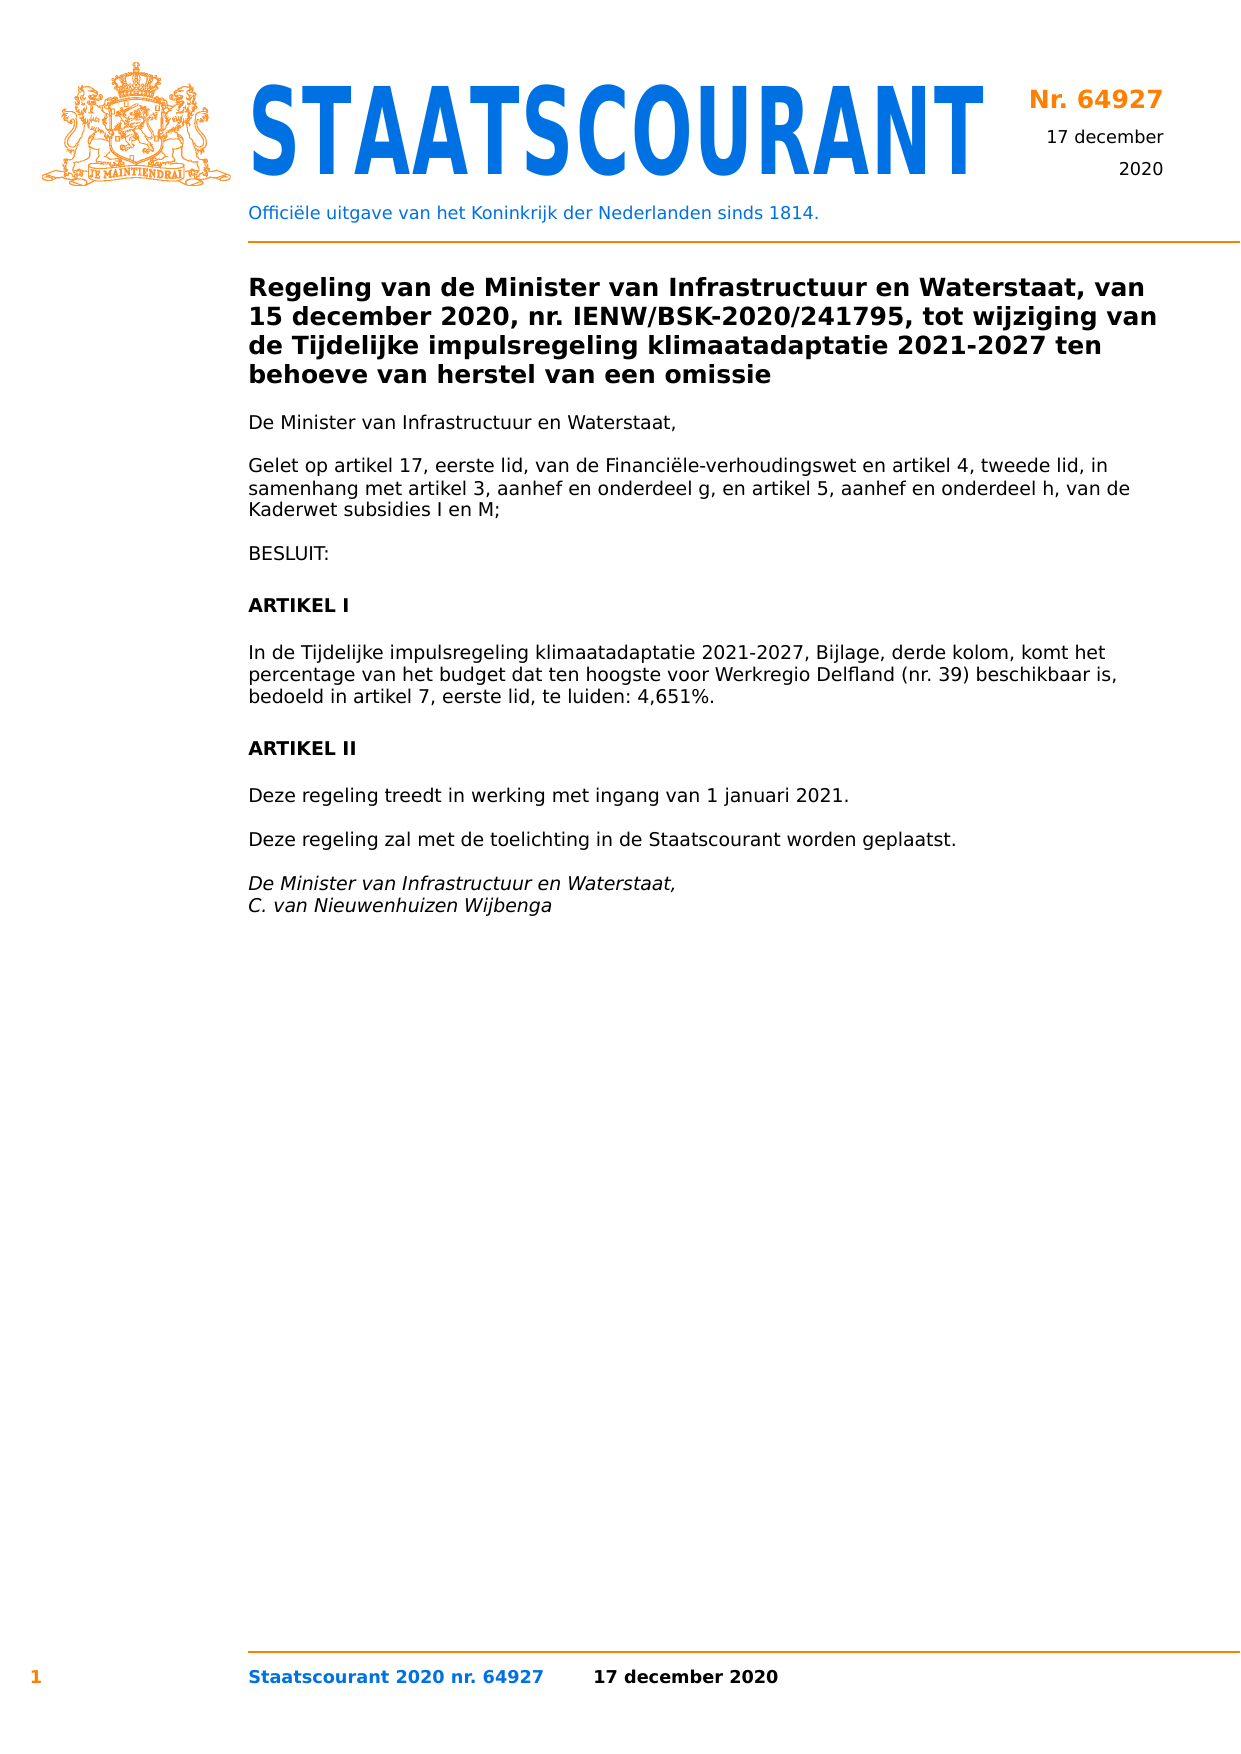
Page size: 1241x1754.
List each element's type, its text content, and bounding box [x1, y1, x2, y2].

text Gelet op artikel 17, eerste lid, van de Financiële-verhoudingswet en artikel 4, tweede lid, in samenhang met artikel 3, aanhef en onderdeel g, en artikel 5, aanhef en onderdeel h, van de Kaderwet subsidies I en M; [248, 455, 1163, 521]
table_header [25, 62, 248, 241]
subtitle Regeling van de Minister van Infrastructuur en Waterstaat, van 15 december 2020, nr. IENW/BSK-2020/241795, tot wijziging van de Tijdelijke impulsregeling klimaatadaptatie 2021-2027 ten behoeve van herstel van een omissie [248, 273, 1163, 390]
picture [41, 62, 231, 186]
text Deze regeling treedt in werking met ingang van 1 januari 2021. [248, 785, 1163, 807]
text Deze regeling zal met de toelichting in de Staatscourant worden geplaatst. [248, 829, 1163, 851]
table_header STAATSCOURANT [248, 62, 998, 203]
text De Minister van Infrastructuur en Waterstaat, [248, 412, 1163, 433]
subtitle ARTIKEL I [248, 595, 1163, 617]
table_header Nr. 64927 [998, 62, 1240, 121]
table_cell Officiële uitgave van het Koninkrijk der Nederlanden sinds 1814. [248, 203, 1240, 241]
table_cell 17 december [998, 121, 1240, 153]
text BESLUIT: [248, 543, 1163, 565]
table_cell 2020 [998, 153, 1240, 203]
text In de Tijdelijke impulsregeling klimaatadaptatie 2021-2027, Bijlage, derde kolom, komt het percentage van het budget dat ten hoogste voor Werkregio Delfland (nr. 39) beschikbaar is, bedoeld in artikel 7, eerste lid, te luiden: 4,651%. [248, 642, 1163, 708]
text De Minister van Infrastructuur en Waterstaat, C. van Nieuwenhuizen Wijbenga [248, 873, 1163, 917]
subtitle ARTIKEL II [248, 738, 1163, 760]
